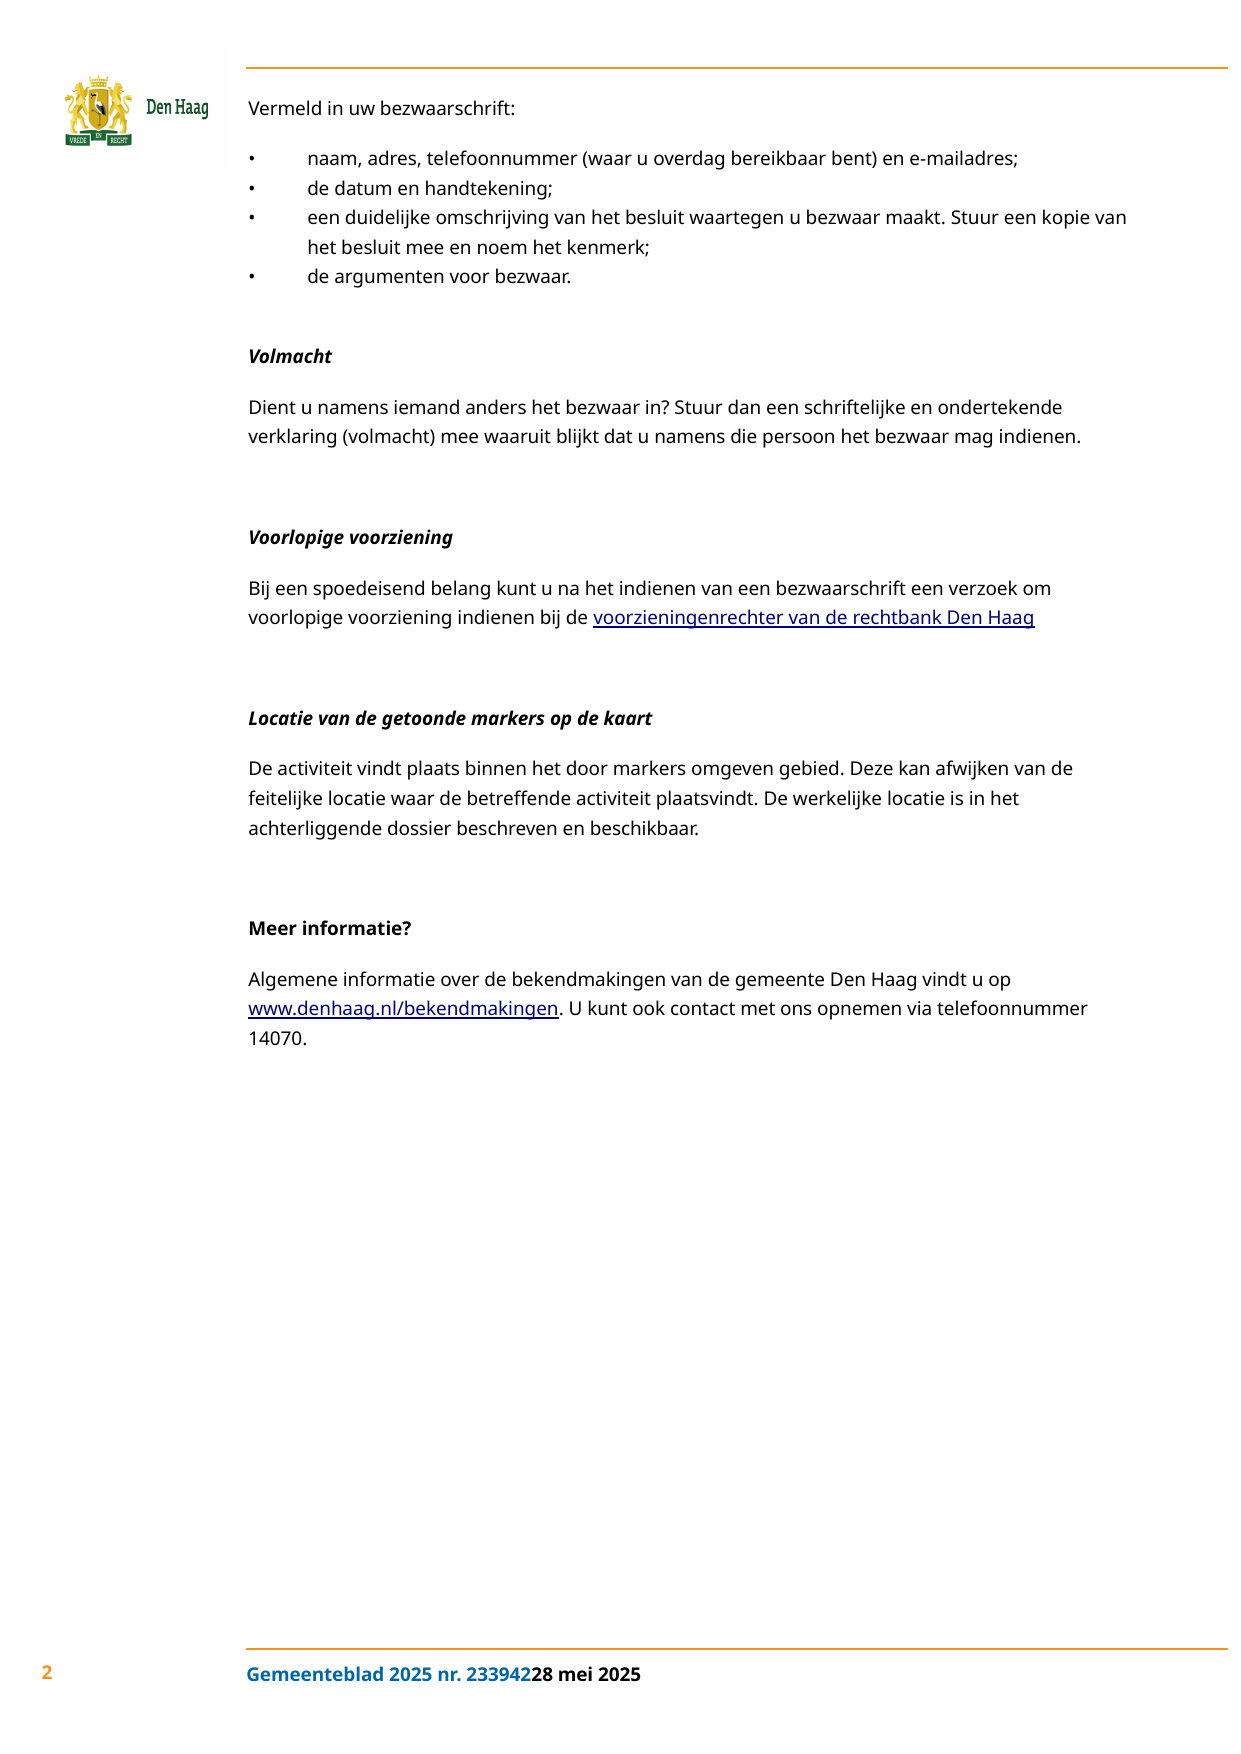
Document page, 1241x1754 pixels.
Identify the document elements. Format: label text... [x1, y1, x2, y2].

text Dient u namens iemand anders het bezwaar in? Stuur dan een schriftelijke en ondertekende verklaring (volmacht) mee waaruit blijkt dat u namens die persoon het bezwaar mag indienen. [248, 394, 1152, 449]
list een duidelijke omschrijving van het besluit waartegen u bezwaar maakt. Stuur een kopie van het besluit mee en noem het kenmerk; [248, 204, 1152, 260]
text Meer informatie? [248, 916, 1152, 941]
picture [41, 47, 231, 172]
text Algemene informatie over de bekendmakingen van de gemeente Den Haag vindt u op www.denhaag.nl/bekendmakingen. U kunt ook contact met ons opnemen via telefoonnummer 14070. [248, 966, 1152, 1051]
text Bij een spoedeisend belang kunt u na het indienen van een bezwaarschrift een verzoek om voorlopige voorziening indienen bij de voorzieningenrechter van de rechtbank Den Haag [248, 575, 1152, 630]
text Volmacht [248, 343, 1152, 369]
list naam, adres, telefoonnummer (waar u overdag bereikbaar bent) en e-mailadres; [248, 145, 1152, 171]
text Vermeld in uw bezwaarschrift: [248, 95, 1152, 121]
text Locatie van de getoonde markers op de kaart [248, 705, 1152, 731]
list de datum en handtekening; [248, 175, 1152, 201]
text Voorlopige voorziening [248, 524, 1152, 550]
text De activiteit vindt plaats binnen het door markers omgeven gebied. Deze kan afwijken van de feitelijke locatie waar de betreffende activiteit plaatsvindt. De werkelijke locatie is in het achterliggende dossier beschreven en beschikbaar. [248, 756, 1152, 841]
list de argumenten voor bezwaar. [248, 263, 1152, 289]
